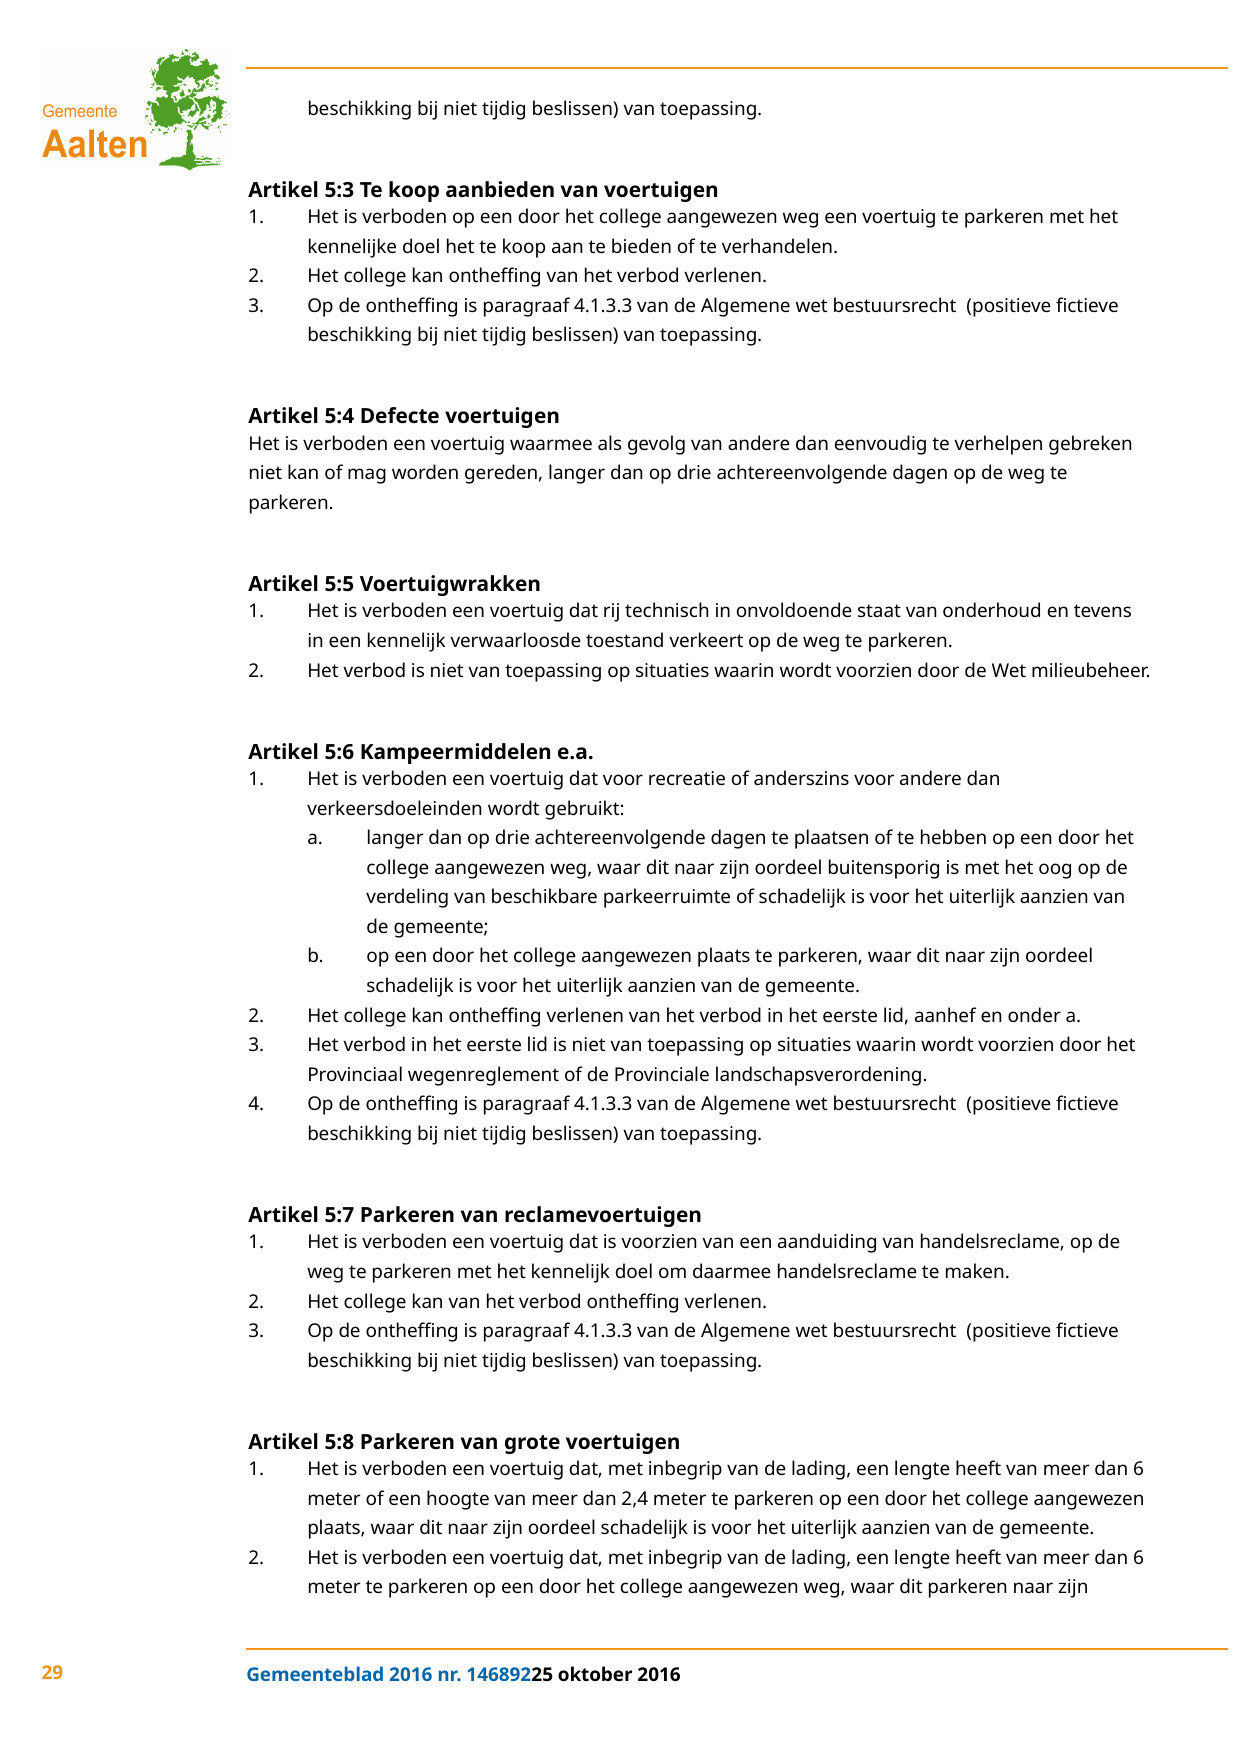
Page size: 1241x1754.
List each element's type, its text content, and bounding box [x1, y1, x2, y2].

text Artikel 5:3 Te koop aanbieden van voertuigen [248, 175, 1152, 203]
list Het is verboden een voertuig dat, met inbegrip van de lading, een lengte heeft van meer dan 6 meter of een hoogte van meer dan 2,4 meter te parkeren op een door het college aangewezen plaats, waar dit naar zijn oordeel schadelijk is voor het uiterlijk aanzien van de gemeente. [248, 1455, 1152, 1540]
list Het verbod in het eerste lid is niet van toepassing op situaties waarin wordt voorzien door het Provinciaal wegenreglement of de Provinciale landschapsverordening. [248, 1031, 1152, 1087]
list Het verbod is niet van toepassing op situaties waarin wordt voorzien door de Wet milieubeheer. [248, 657, 1152, 682]
list Het is verboden op een door het college aangewezen weg een voertuig te parkeren met het kennelijke doel het te koop aan te bieden of te verhandelen. [248, 203, 1152, 258]
picture [41, 47, 231, 172]
text Artikel 5:6 Kampeermiddelen e.a. [248, 737, 1152, 765]
list Het college kan ontheffing verlenen van het verbod in het eerste lid, aanhef en onder a. [248, 1002, 1152, 1028]
text Artikel 5:7 Parkeren van reclamevoertuigen [248, 1200, 1152, 1229]
text Artikel 5:5 Voertuigwrakken [248, 569, 1152, 598]
list langer dan op drie achtereenvolgende dagen te plaatsen of te hebben op een door het college aangewezen weg, waar dit naar zijn oordeel buitensporig is met het oog op de verdeling van beschikbare parkeerruimte of schadelijk is voor het uiterlijk aanzien van de gemeente; [307, 824, 1152, 939]
list beschikking bij niet tijdig beslissen) van toepassing. [248, 95, 1152, 121]
list Het is verboden een voertuig dat voor recreatie of anderszins voor andere dan verkeersdoeleinden wordt gebruikt: [248, 765, 1152, 821]
list Het is verboden een voertuig dat is voorzien van een aanduiding van handelsreclame, op de weg te parkeren met het kennelijk doel om daarmee handelsreclame te maken. [248, 1229, 1152, 1284]
list Het college kan ontheffing van het verbod verlenen. [248, 262, 1152, 288]
list Op de ontheffing is paragraaf 4.1.3.3 van de Algemene wet bestuursrecht (positieve fictieve beschikking bij niet tijdig beslissen) van toepassing. [248, 1091, 1152, 1146]
text Het is verboden een voertuig waarmee als gevolg van andere dan eenvoudig te verhelpen gebreken niet kan of mag worden gereden, langer dan op drie achtereenvolgende dagen op de weg te parkeren. [248, 430, 1152, 515]
text Artikel 5:4 Defecte voertuigen [248, 402, 1152, 430]
list Op de ontheffing is paragraaf 4.1.3.3 van de Algemene wet bestuursrecht (positieve fictieve beschikking bij niet tijdig beslissen) van toepassing. [248, 292, 1152, 347]
list Het college kan van het verbod ontheffing verlenen. [248, 1288, 1152, 1313]
text Artikel 5:8 Parkeren van grote voertuigen [248, 1427, 1152, 1455]
list op een door het college aangewezen plaats te parkeren, waar dit naar zijn oordeel schadelijk is voor het uiterlijk aanzien van de gemeente. [307, 943, 1152, 998]
list Op de ontheffing is paragraaf 4.1.3.3 van de Algemene wet bestuursrecht (positieve fictieve beschikking bij niet tijdig beslissen) van toepassing. [248, 1317, 1152, 1373]
list Het is verboden een voertuig dat, met inbegrip van de lading, een lengte heeft van meer dan 6 meter te parkeren op een door het college aangewezen weg, waar dit parkeren naar zijn [248, 1544, 1152, 1599]
list Het is verboden een voertuig dat rij technisch in onvoldoende staat van onderhoud en tevens in een kennelijk verwaarloosde toestand verkeert op de weg te parkeren. [248, 598, 1152, 653]
